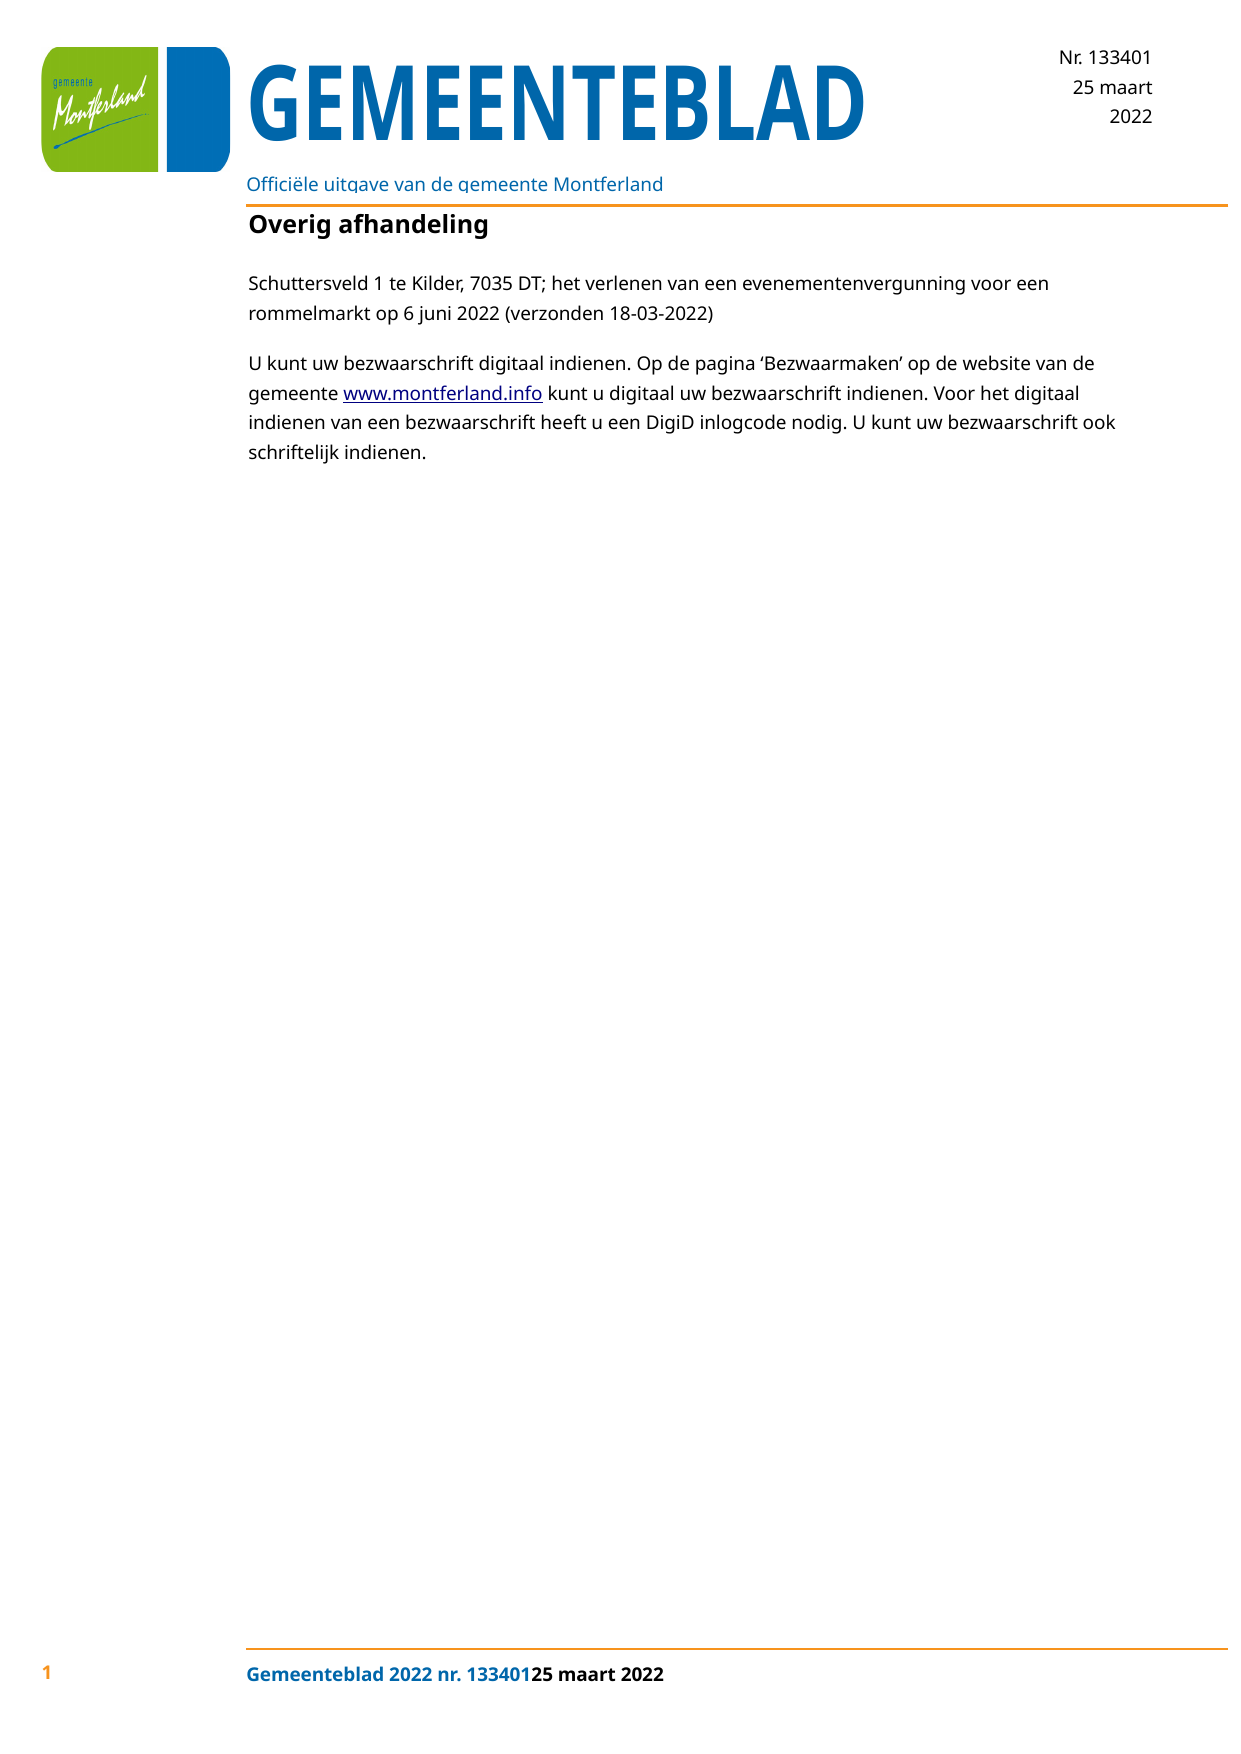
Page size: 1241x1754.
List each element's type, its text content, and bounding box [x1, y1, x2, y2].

text Schuttersveld 1 te Kilder, 7035 DT; het verlenen van een evenementenvergunning voor een rommelmarkt op 6 juni 2022 (verzonden 18-03-2022) [248, 270, 1152, 326]
text Overig afhandeling [248, 207, 1152, 241]
text U kunt uw bezwaarschrift digitaal indienen. Op de pagina ‘Bezwaarmaken’ op de website van de gemeente www.montferland.info kunt u digitaal uw bezwaarschrift indienen. Voor het digitaal indienen van een bezwaarschrift heeft u een DigiD inlogcode nodig. U kunt uw bezwaarschrift ook schriftelijk indienen. [248, 350, 1152, 465]
picture [41, 47, 231, 172]
